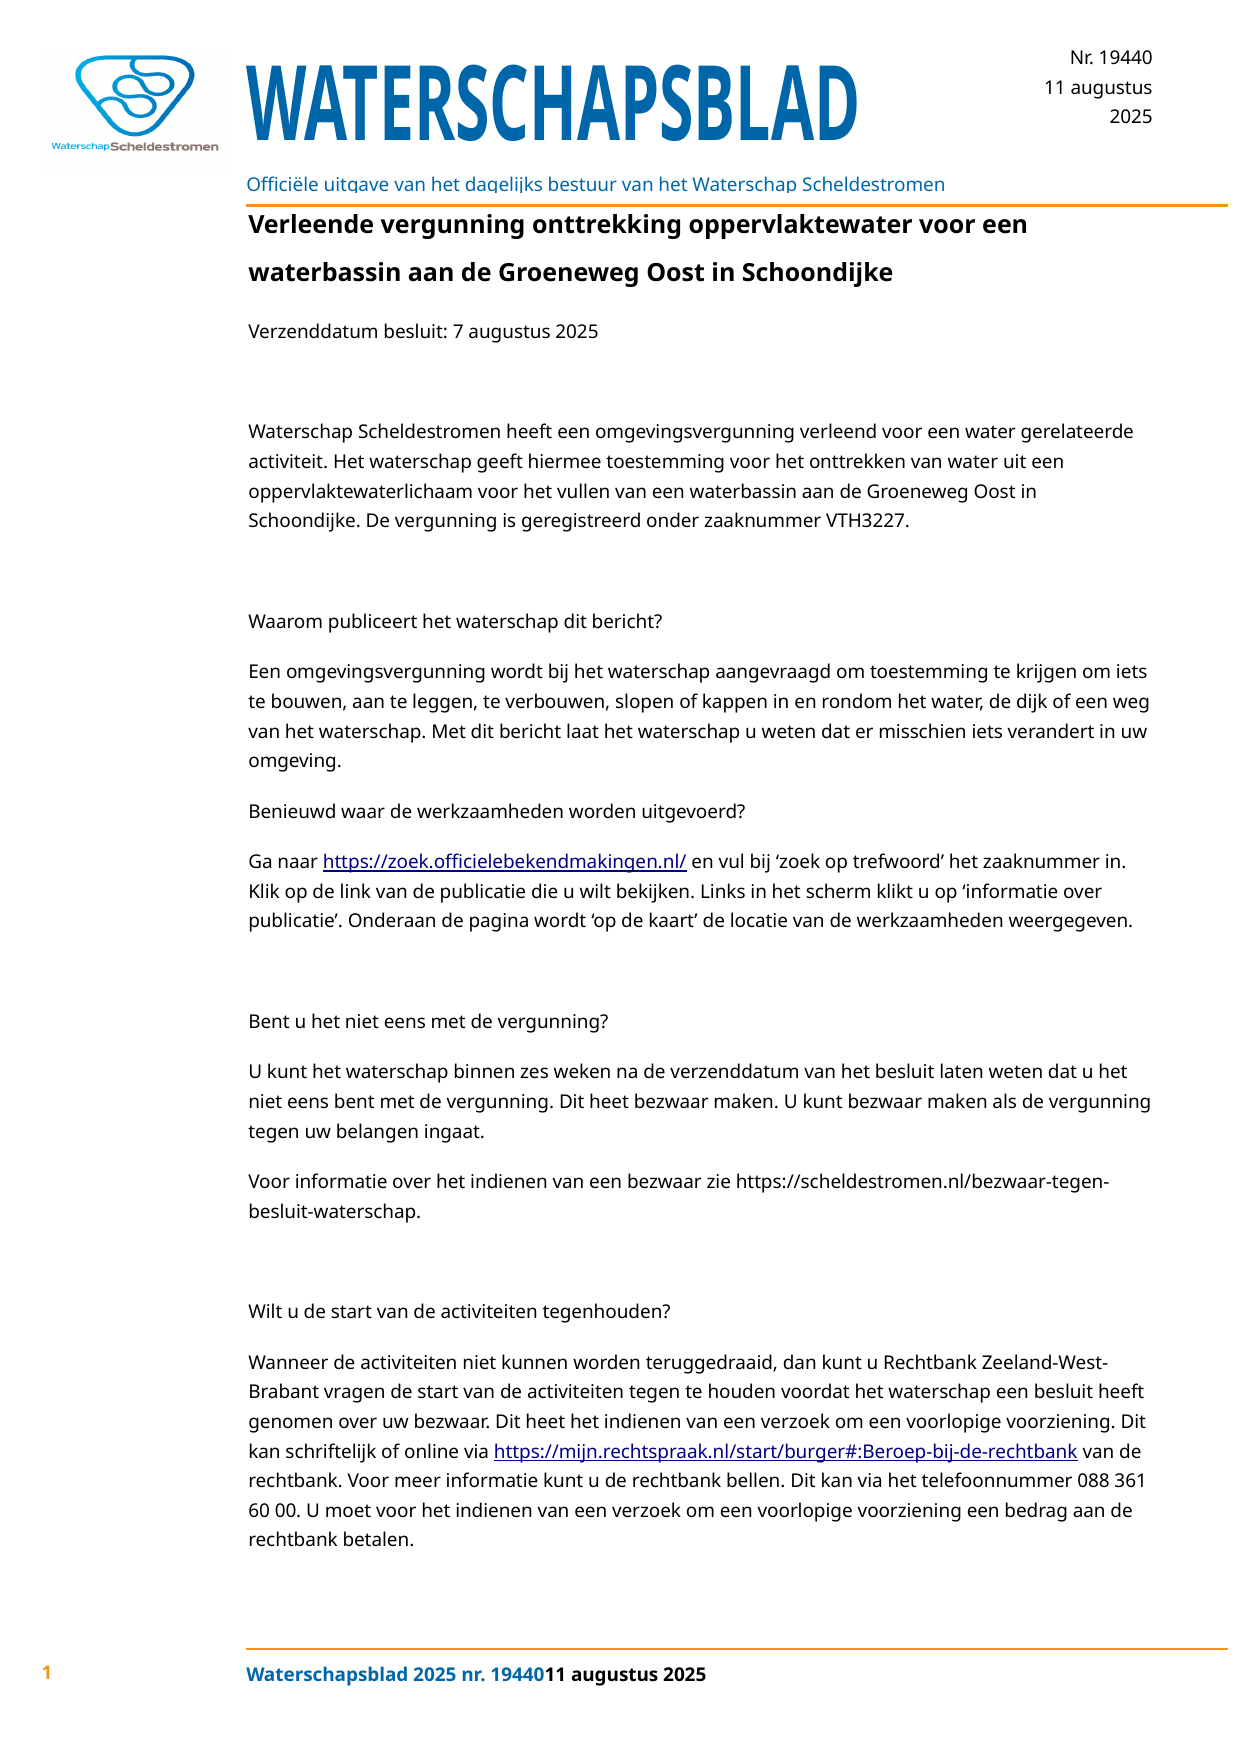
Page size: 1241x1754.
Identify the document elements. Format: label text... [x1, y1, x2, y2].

text Voor informatie over het indienen van een bezwaar zie https://scheldestromen.nl/bezwaar-tegen-besluit-waterschap. [248, 1168, 1152, 1224]
text Bent u het niet eens met de vergunning? [248, 1008, 1152, 1034]
text Benieuwd waar de werkzaamheden worden uitgevoerd? [248, 798, 1152, 824]
text Wilt u de start van de activiteiten tegenhouden? [248, 1299, 1152, 1324]
text Ga naar https://zoek.officielebekendmakingen.nl/ en vul bij ‘zoek op trefwoord’ het zaaknummer in. Klik op de link van de publicatie die u wilt bekijken. Links in het scherm klikt u op ‘informatie over publicatie’. Onderaan de pagina wordt ‘op de kaart’ de locatie van de werkzaamheden weergegeven. [248, 848, 1152, 933]
text U kunt het waterschap binnen zes weken na de verzenddatum van het besluit laten weten dat u het niet eens bent met de vergunning. Dit heet bezwaar maken. U kunt bezwaar maken als de vergunning tegen uw belangen ingaat. [248, 1059, 1152, 1144]
text Een omgevingsvergunning wordt bij het waterschap aangevraagd om toestemming te krijgen om iets te bouwen, aan te leggen, te verbouwen, slopen of kappen in en rondom het water, de dijk of een weg van het waterschap. Met dit bericht laat het waterschap u weten dat er misschien iets verandert in uw omgeving. [248, 659, 1152, 773]
text Verleende vergunning onttrekking oppervlaktewater voor een waterbassin aan de Groeneweg Oost in Schoondijke [248, 207, 1152, 288]
text Verzenddatum besluit: 7 augustus 2025 [248, 318, 1152, 344]
picture [41, 47, 231, 172]
text Wanneer de activiteiten niet kunnen worden teruggedraaid, dan kunt u Rechtbank Zeeland-West-Brabant vragen de start van de activiteiten tegen te houden voordat het waterschap een besluit heeft genomen over uw bezwaar. Dit heet het indienen van een verzoek om een voorlopige voorziening. Dit kan schriftelijk of online via https://mijn.rechtspraak.nl/start/burger#:Beroep-bij-de-rechtbank van de rechtbank. Voor meer informatie kunt u de rechtbank bellen. Dit kan via het telefoonnummer 088 361 60 00. U moet voor het indienen van een verzoek om een voorlopige voorziening een bedrag aan de rechtbank betalen. [248, 1349, 1152, 1552]
text Waterschap Scheldestromen heeft een omgevingsvergunning verleend voor een water gerelateerde activiteit. Het waterschap geeft hiermee toestemming voor het onttrekken van water uit een oppervlaktewaterlichaam voor het vullen van een waterbassin aan de Groeneweg Oost in Schoondijke. De vergunning is geregistreerd onder zaaknummer VTH3227. [248, 419, 1152, 533]
text Waarom publiceert het waterschap dit bericht? [248, 608, 1152, 634]
